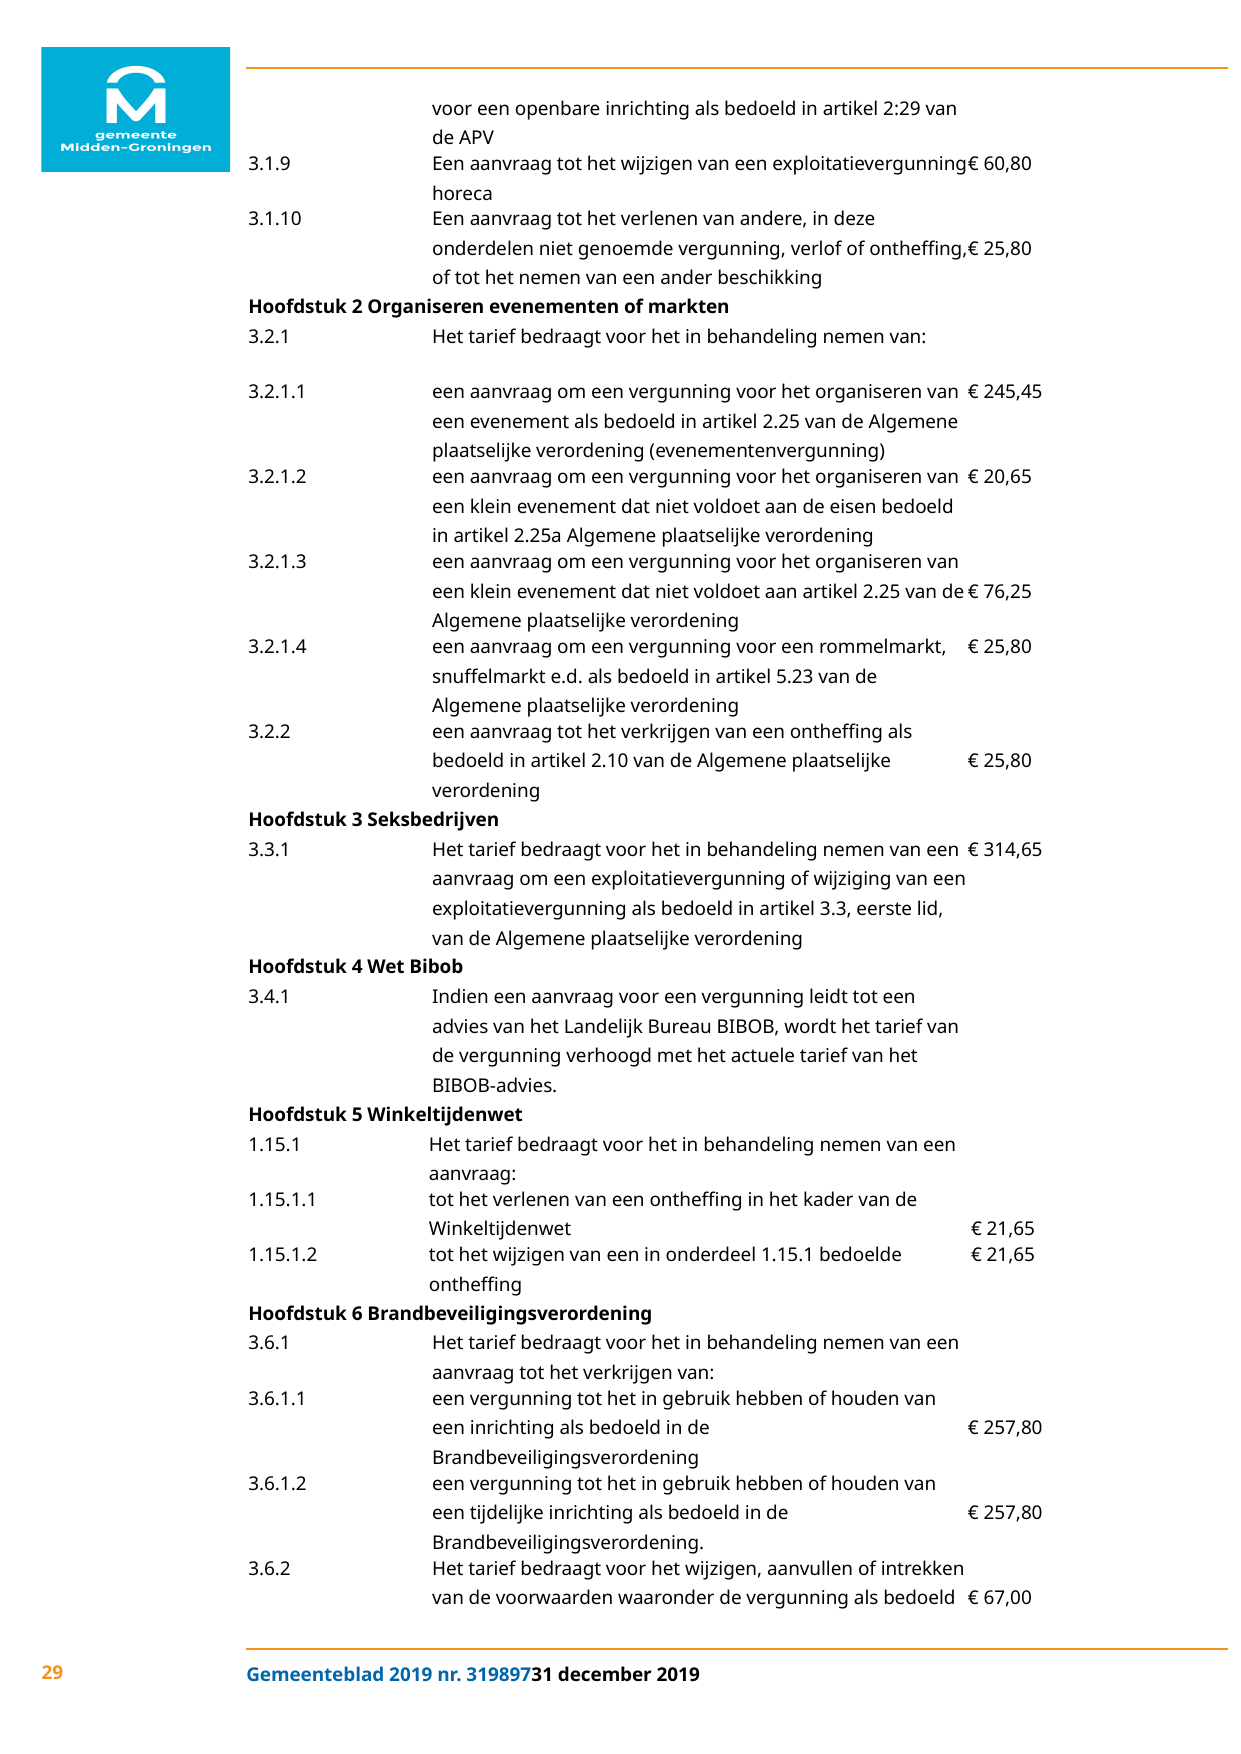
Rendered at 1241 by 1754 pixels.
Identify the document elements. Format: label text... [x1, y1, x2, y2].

table_cell een aanvraag om een vergunning voor het organiseren van een klein evenement dat niet voldoet aan de eisen bedoeld in artikel 2.25a Algemene plaatselijke verordening [432, 464, 968, 548]
table_cell € 67,00 [968, 1555, 1152, 1610]
table_cell Een aanvraag tot het wijzigen van een exploitatievergunning horeca [432, 150, 968, 205]
table_header 3.4.1 [248, 983, 432, 1098]
table_header [968, 1330, 1152, 1385]
table_cell een vergunning tot het in gebruik hebben of houden van een inrichting als bedoeld in de Brandbeveiligingsverordening [432, 1385, 968, 1470]
table_cell een aanvraag om een vergunning voor het organiseren van een evenement als bedoeld in artikel 2.25 van de Algemene plaatselijke verordening (evenementenvergunning) [432, 379, 968, 463]
table_header Indien een aanvraag voor een vergunning leidt tot een advies van het Landelijk Bureau BIBOB, wordt het tarief van de vergunning verhoogd met het actuele tarief van het BIBOB-advies. [432, 983, 968, 1098]
table_header 1.15.1 [248, 1131, 429, 1186]
text Hoofdstuk 3 Seksbedrijven [248, 806, 1152, 832]
table_cell 3.6.1.1 [248, 1385, 432, 1470]
table_cell 1.15.1.1 [248, 1186, 429, 1241]
table_cell Een aanvraag tot het verlenen van andere, in deze onderdelen niet genoemde vergunning, verlof of ontheffing, of tot het nemen van een ander beschikking [432, 205, 968, 290]
table_cell een aanvraag om een vergunning voor het organiseren van een klein evenement dat niet voldoet aan artikel 2.25 van de Algemene plaatselijke verordening [432, 548, 968, 633]
table_header [968, 983, 1152, 1098]
table_cell € 21,65 [971, 1241, 1152, 1297]
table_cell € 76,25 [968, 548, 1152, 633]
table_cell 3.2.1.3 [248, 548, 432, 633]
table_header 3.6.1 [248, 1330, 432, 1385]
table_header Het tarief bedraagt voor het in behandeling nemen van een aanvraag tot het verkrijgen van: [432, 1330, 968, 1385]
table_cell voor een openbare inrichting als bedoeld in artikel 2:29 van de APV [432, 95, 968, 150]
table_cell [968, 95, 1152, 150]
picture [184, 146, 190, 153]
table_header Het tarief bedraagt voor het in behandeling nemen van een aanvraag om een exploitatievergunning of wijziging van een exploitatievergunning als bedoeld in artikel 3.3, eerste lid, van de Algemene plaatselijke verordening [432, 836, 968, 950]
text Hoofdstuk 4 Wet Bibob [248, 954, 1152, 979]
table_cell 3.6.1.2 [248, 1470, 432, 1555]
table_header 3.3.1 [248, 836, 432, 950]
table_header Het tarief bedraagt voor het in behandeling nemen van een aanvraag: [429, 1131, 971, 1186]
table_cell € 25,80 [968, 718, 1152, 803]
table_cell een vergunning tot het in gebruik hebben of houden van een tijdelijke inrichting als bedoeld in de Brandbeveiligingsverordening. [432, 1470, 968, 1555]
table_cell 1.15.1.2 [248, 1241, 429, 1297]
table_header [971, 1131, 1152, 1186]
text Hoofdstuk 6 Brandbeveiligingsverordening [248, 1300, 1152, 1326]
picture [108, 66, 164, 82]
table_cell € 245,45 [968, 379, 1152, 463]
table_cell tot het verlenen van een ontheffing in het kader van de Winkeltijdenwet [429, 1186, 971, 1241]
table_cell [248, 95, 432, 150]
picture [107, 89, 165, 122]
table_cell een aanvraag om een vergunning voor een rommelmarkt, snuffelmarkt e.d. als bedoeld in artikel 5.23 van de Algemene plaatselijke verordening [432, 633, 968, 718]
table_cell € 20,65 [968, 464, 1152, 548]
table_cell € 60,80 [968, 150, 1152, 205]
table_header 3.2.1 [248, 323, 432, 378]
table_header € 314,65 [968, 836, 1152, 950]
table_cell 3.2.1.2 [248, 464, 432, 548]
table_cell Het tarief bedraagt voor het wijzigen, aanvullen of intrekken van de voorwaarden waaronder de vergunning als bedoeld [432, 1555, 968, 1610]
table_cell 3.6.2 [248, 1555, 432, 1610]
table_cell 3.1.9 [248, 150, 432, 205]
table_cell 3.2.2 [248, 718, 432, 803]
text Hoofdstuk 2 Organiseren evenementen of markten [248, 293, 1152, 319]
table_cell een aanvraag tot het verkrijgen van een ontheffing als bedoeld in artikel 2.10 van de Algemene plaatselijke verordening [432, 718, 968, 803]
table_cell € 25,80 [968, 205, 1152, 290]
table_cell 3.1.10 [248, 205, 432, 290]
table_header [968, 323, 1152, 378]
table_cell € 21,65 [971, 1186, 1152, 1241]
text Hoofdstuk 5 Winkeltijdenwet [248, 1101, 1152, 1127]
table_cell 3.2.1.4 [248, 633, 432, 718]
table_header Het tarief bedraagt voor het in behandeling nemen van: [432, 323, 968, 378]
table_cell € 257,80 [968, 1385, 1152, 1470]
table_cell € 25,80 [968, 633, 1152, 718]
table_cell 3.2.1.1 [248, 379, 432, 463]
table_cell tot het wijzigen van een in onderdeel 1.15.1 bedoelde ontheffing [429, 1241, 971, 1297]
table_cell € 257,80 [968, 1470, 1152, 1555]
